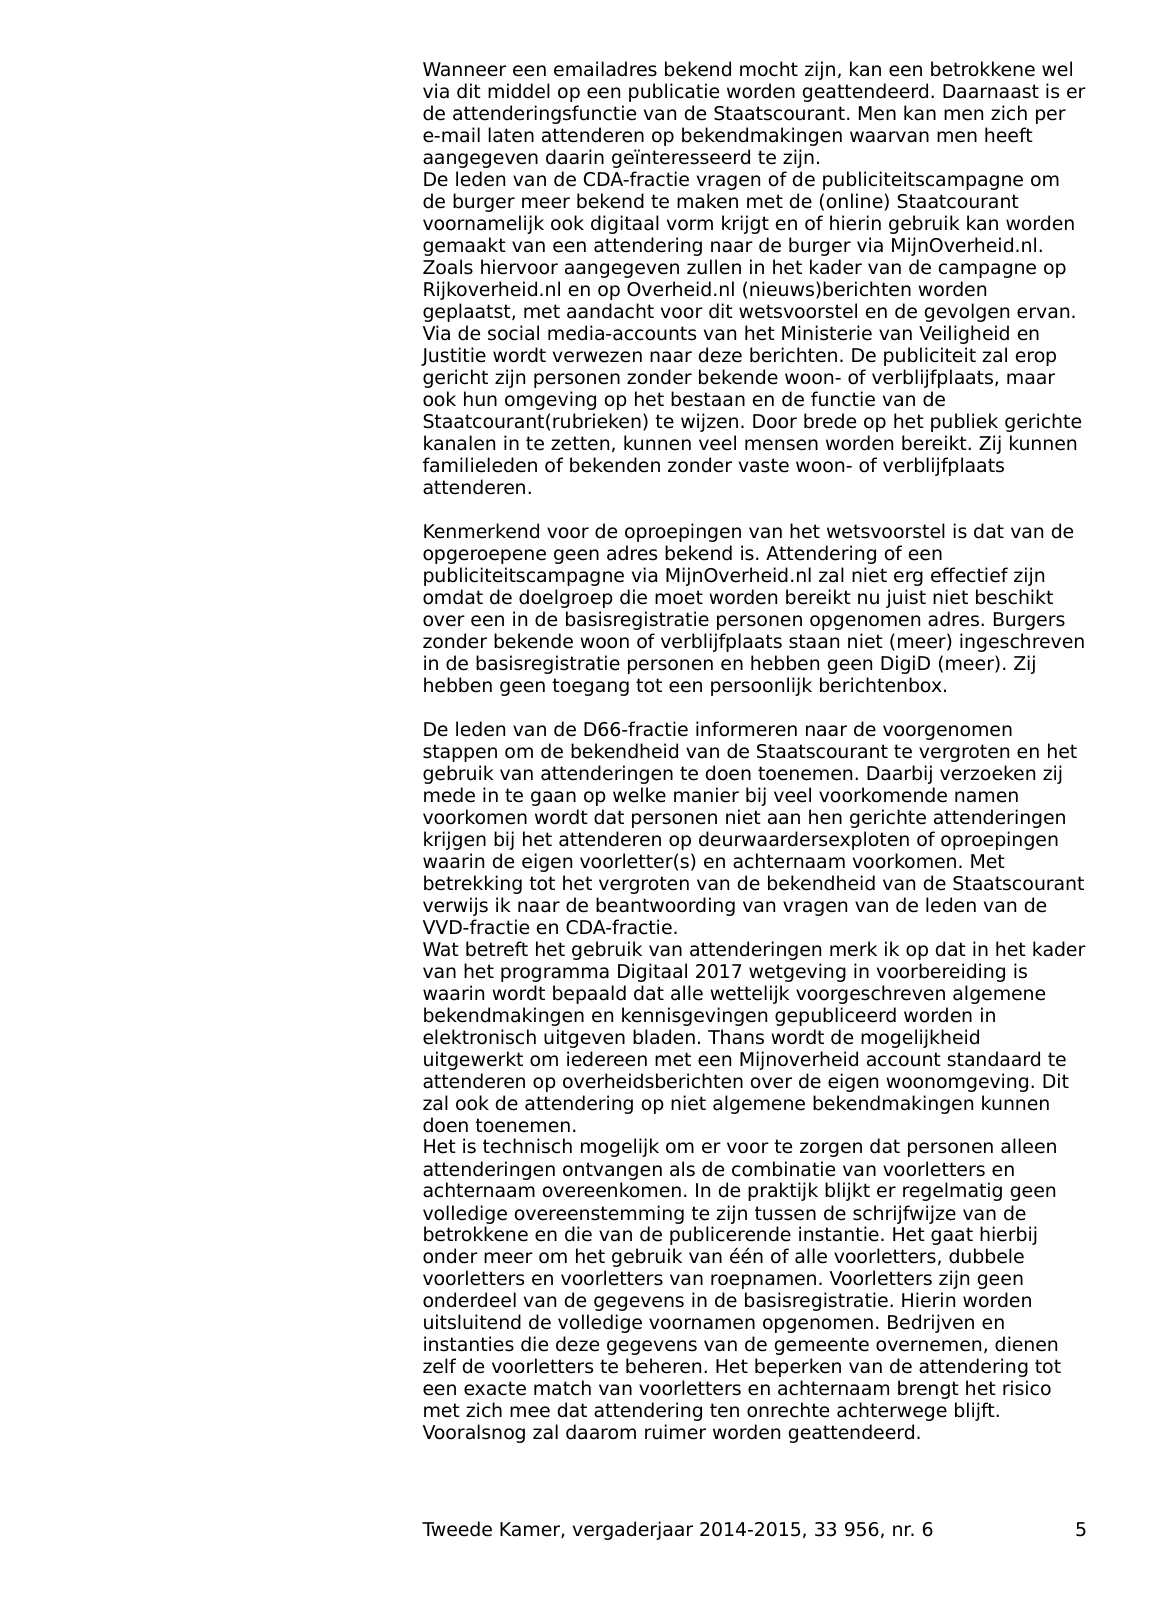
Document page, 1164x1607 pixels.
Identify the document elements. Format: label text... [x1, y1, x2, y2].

text Wanneer een emailadres bekend mocht zijn, kan een betrokkene wel via dit middel op een publicatie worden geattendeerd. Daarnaast is er de attenderingsfunctie van de Staatscourant. Men kan men zich per e-mail laten attenderen op bekendmakingen waarvan men heeft aangegeven daarin geïnteresseerd te zijn. [422, 59, 1087, 169]
text Wat betreft het gebruik van attenderingen merk ik op dat in het kader van het programma Digitaal 2017 wetgeving in voorbereiding is waarin wordt bepaald dat alle wettelijk voorgeschreven algemene bekendmakingen en kennisgevingen gepubliceerd worden in elektronisch uitgeven bladen. Thans wordt de mogelijkheid uitgewerkt om iedereen met een Mijnoverheid account standaard te attenderen op overheidsberichten over de eigen woonomgeving. Dit zal ook de attendering op niet algemene bekendmakingen kunnen doen toenemen. [422, 939, 1087, 1136]
text Zoals hiervoor aangegeven zullen in het kader van de campagne op Rijkoverheid.nl en op Overheid.nl (nieuws)berichten worden geplaatst, met aandacht voor dit wetsvoorstel en de gevolgen ervan. Via de social media-accounts van het Ministerie van Veiligheid en Justitie wordt verwezen naar deze berichten. De publiciteit zal erop gericht zijn personen zonder bekende woon- of verblijfplaats, maar ook hun omgeving op het bestaan en de functie van de Staatcourant(rubrieken) te wijzen. Door brede op het publiek gerichte kanalen in te zetten, kunnen veel mensen worden bereikt. Zij kunnen familieleden of bekenden zonder vaste woon- of verblijfplaats attenderen. [422, 257, 1087, 499]
text Het is technisch mogelijk om er voor te zorgen dat personen alleen attenderingen ontvangen als de combinatie van voorletters en achternaam overeenkomen. In de praktijk blijkt er regelmatig geen volledige overeenstemming te zijn tussen de schrijfwijze van de betrokkene en die van de publicerende instantie. Het gaat hierbij onder meer om het gebruik van één of alle voorletters, dubbele voorletters en voorletters van roepnamen. Voorletters zijn geen onderdeel van de gegevens in de basisregistratie. Hierin worden uitsluitend de volledige voornamen opgenomen. Bedrijven en instanties die deze gegevens van de gemeente overnemen, dienen zelf de voorletters te beheren. Het beperken van de attendering tot een exacte match van voorletters en achternaam brengt het risico met zich mee dat attendering ten onrechte achterwege blijft. Vooralsnog zal daarom ruimer worden geattendeerd. [422, 1136, 1087, 1444]
text De leden van de D66-fractie informeren naar de voorgenomen stappen om de bekendheid van de Staatscourant te vergroten en het gebruik van attenderingen te doen toenemen. Daarbij verzoeken zij mede in te gaan op welke manier bij veel voorkomende namen voorkomen wordt dat personen niet aan hen gerichte attenderingen krijgen bij het attenderen op deurwaardersexploten of oproepingen waarin de eigen voorletter(s) en achternaam voorkomen. Met betrekking tot het vergroten van de bekendheid van de Staatscourant verwijs ik naar de beantwoording van vragen van de leden van de VVD-fractie en CDA-fractie. [422, 719, 1087, 939]
text Kenmerkend voor de oproepingen van het wetsvoorstel is dat van de opgeroepene geen adres bekend is. Attendering of een publiciteitscampagne via MijnOverheid.nl zal niet erg effectief zijn omdat de doelgroep die moet worden bereikt nu juist niet beschikt over een in de basisregistratie personen opgenomen adres. Burgers zonder bekende woon of verblijfplaats staan niet (meer) ingeschreven in de basisregistratie personen en hebben geen DigiD (meer). Zij hebben geen toegang tot een persoonlijk berichtenbox. [422, 521, 1087, 697]
text De leden van de CDA-fractie vragen of de publiciteitscampagne om de burger meer bekend te maken met de (online) Staatcourant voornamelijk ook digitaal vorm krijgt en of hierin gebruik kan worden gemaakt van een attendering naar de burger via MijnOverheid.nl. [422, 169, 1087, 257]
